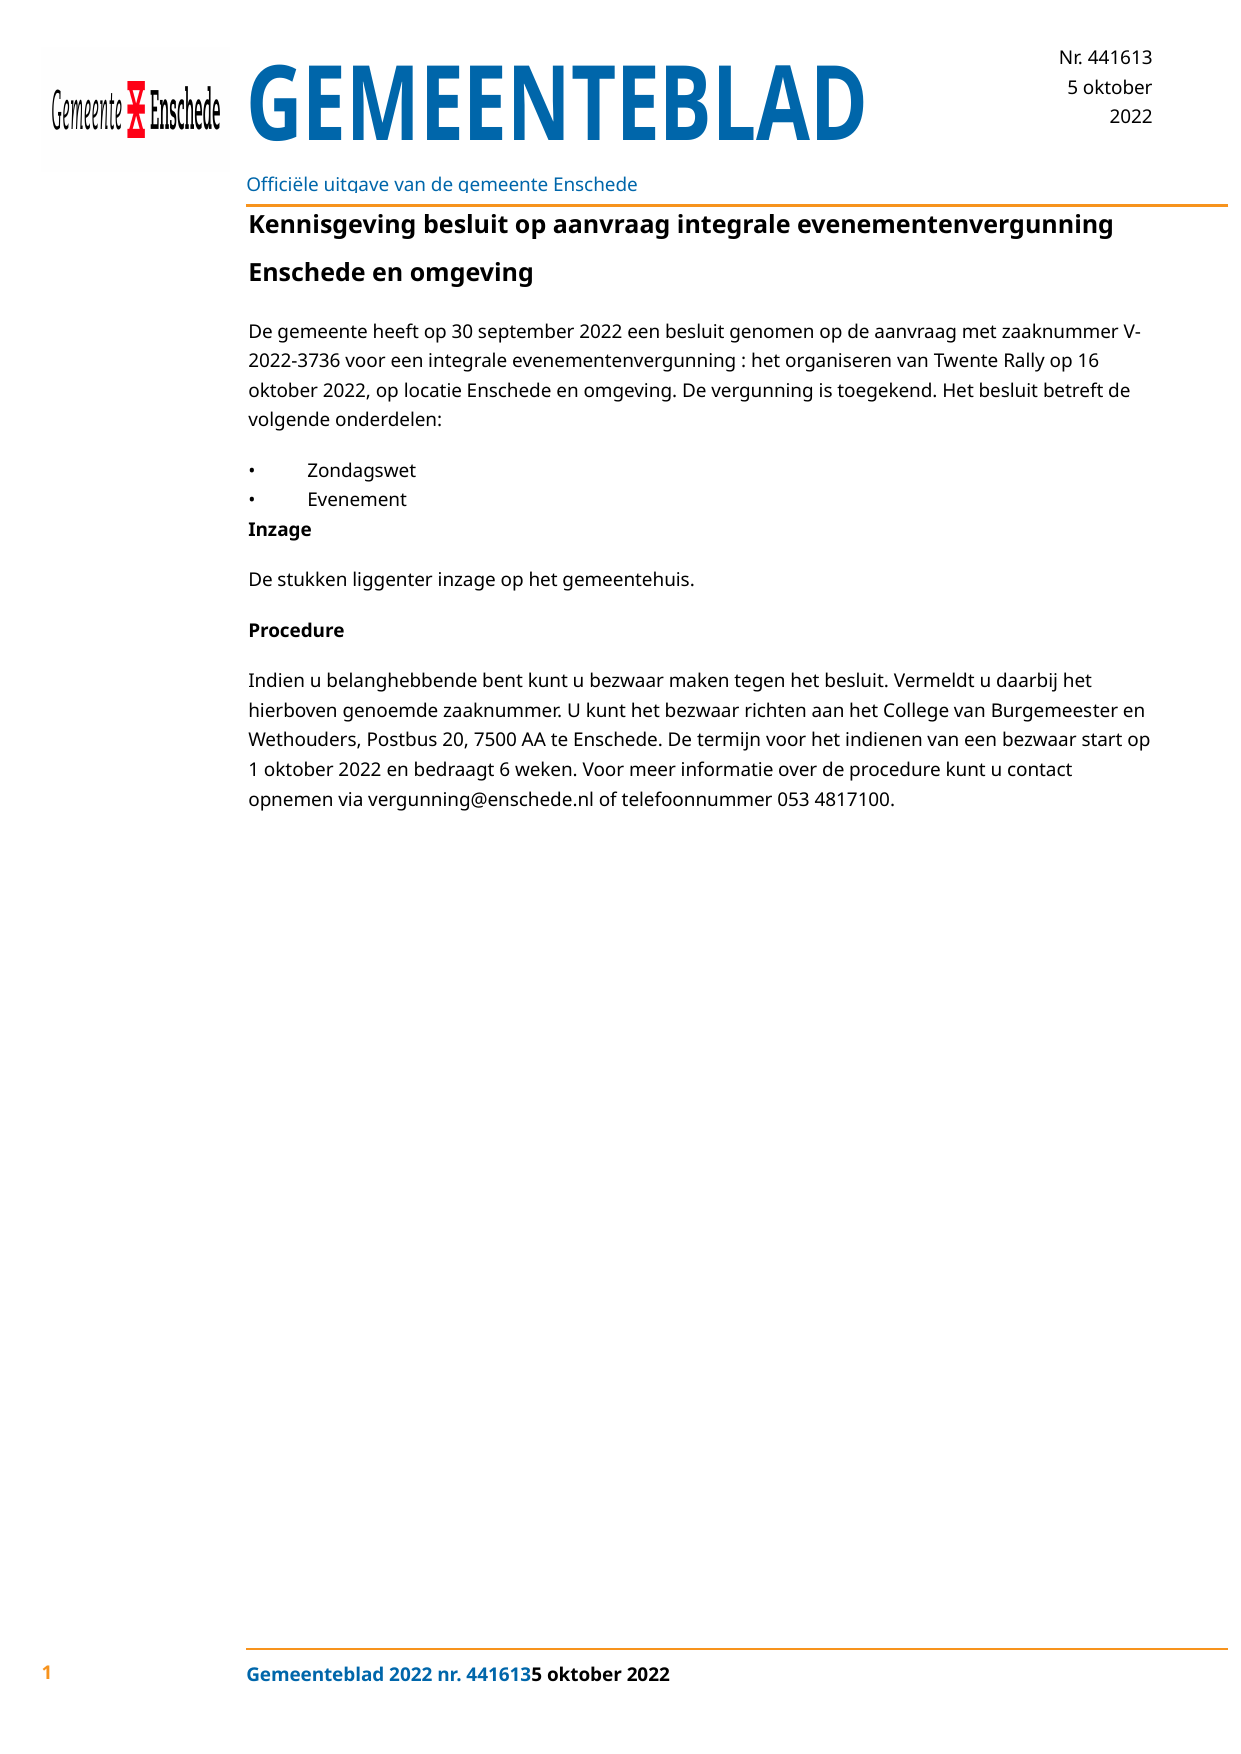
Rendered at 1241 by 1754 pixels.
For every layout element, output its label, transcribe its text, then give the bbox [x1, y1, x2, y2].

list Zondagswet [248, 457, 1152, 483]
text De stukken liggenter inzage op het gemeentehuis. [248, 567, 1152, 592]
text Indien u belanghebbende bent kunt u bezwaar maken tegen het besluit. Vermeldt u daarbij het hierboven genoemde zaaknummer. U kunt het bezwaar richten aan het College van Burgemees­ter en Wethouders, Postbus 20, 7500 AA te Enschede. De termijn voor het indienen van een bezwaar start op 1 oktober 2022 en bedraagt 6 weken. Voor meer informatie over de procedure kunt u contact opnemen via vergunning@enschede.nl of telefoonnummer 053 4817100. [248, 667, 1152, 812]
text Inzage [248, 516, 1152, 542]
text Procedure [248, 617, 1152, 643]
list Evenement [248, 487, 1152, 512]
text De gemeente heeft op 30 september 2022 een besluit genomen op de aanvraag met zaaknummer V-2022-3736 voor een integrale evenementenvergunning : het organiseren van Twente Rally op 16 oktober 2022, op locatie Enschede en omgeving. De vergunning is toegekend. Het besluit betreft de volgende onderdelen: [248, 318, 1152, 432]
picture [41, 47, 231, 172]
text Kennisgeving besluit op aanvraag integrale evenementenvergunning Enschede en omgeving [248, 207, 1152, 288]
